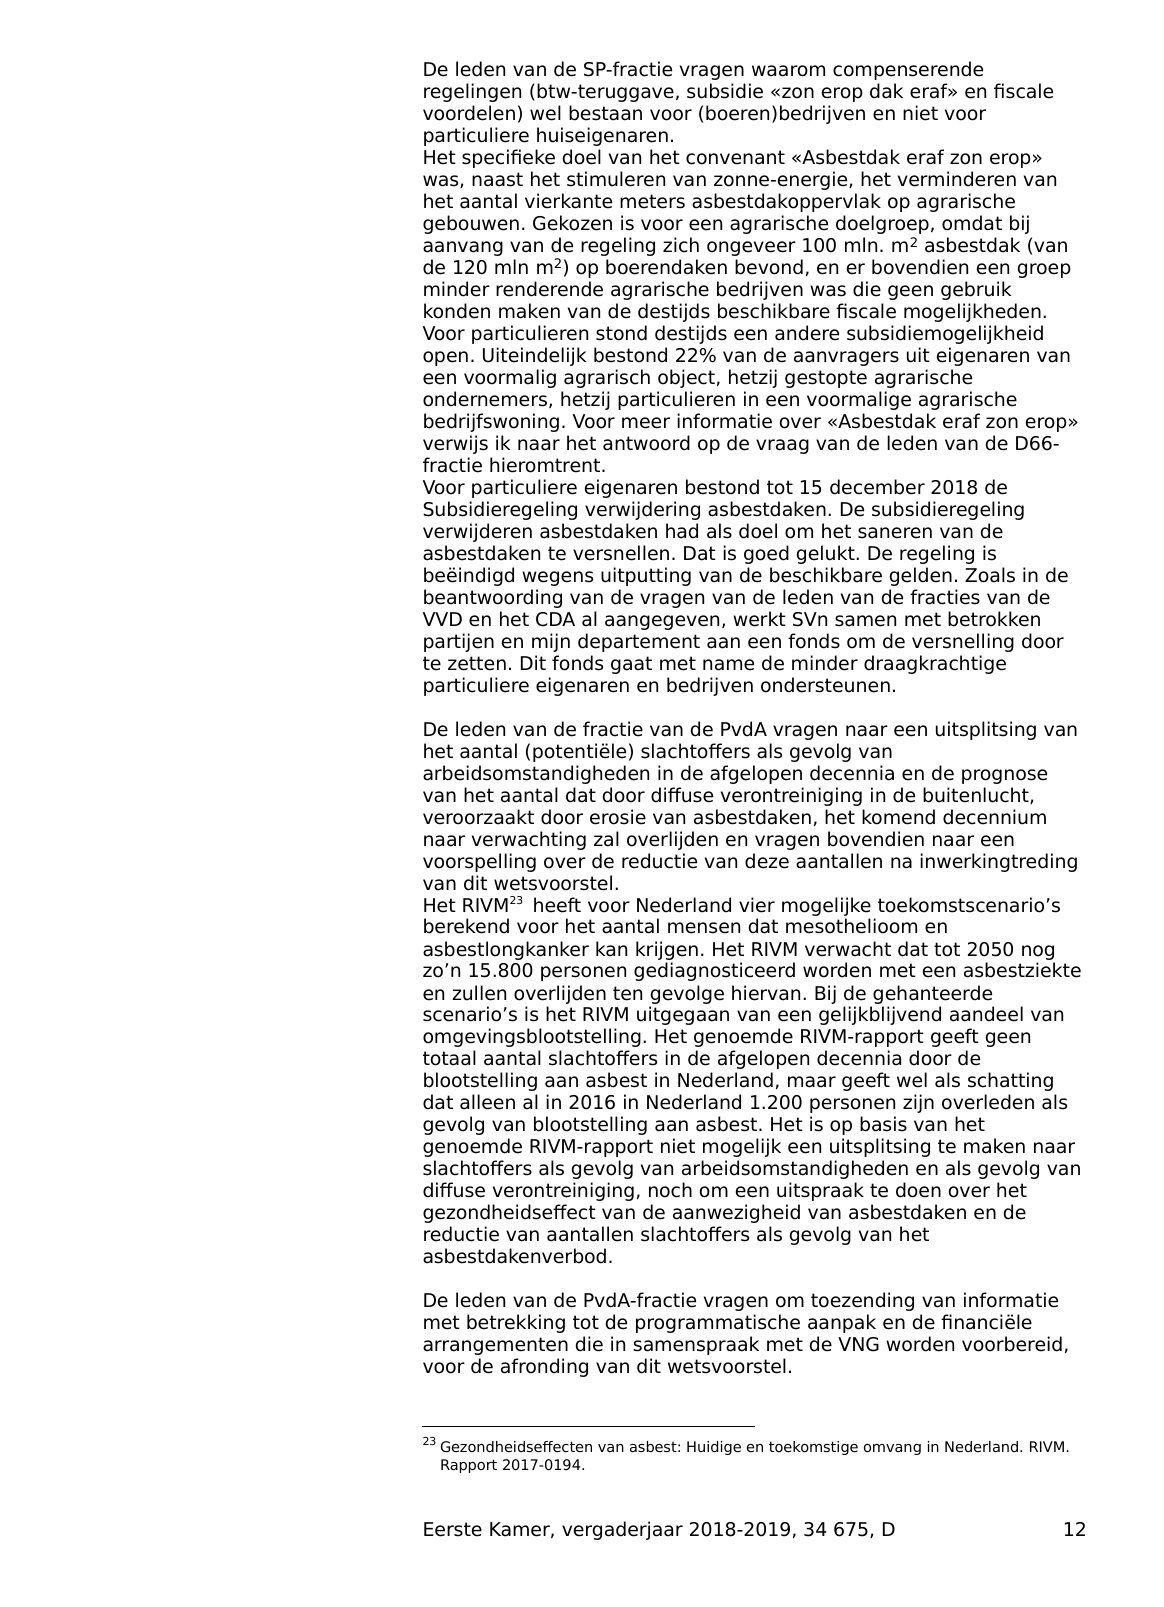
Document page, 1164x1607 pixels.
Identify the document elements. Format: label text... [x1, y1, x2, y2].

text Het specifieke doel van het convenant «Asbestdak eraf zon erop» was, naast het stimuleren van zonne-energie, het verminderen van het aantal vierkante meters asbestdakoppervlak op agrarische gebouwen. Gekozen is voor een agrarische doelgroep, omdat bij aanvang van de regeling zich ongeveer 100 mln. m2 asbestdak (van de 120 mln m2) op boerendaken bevond, en er bovendien een groep minder renderende agrarische bedrijven was die geen gebruik konden maken van de destijds beschikbare fiscale mogelijkheden. Voor particulieren stond destijds een andere subsidiemogelijkheid open. Uiteindelijk bestond 22% van de aanvragers uit eigenaren van een voormalig agrarisch object, hetzij gestopte agrarische ondernemers, hetzij particulieren in een voormalige agrarische bedrijfswoning. Voor meer informatie over «Asbestdak eraf zon erop» verwijs ik naar het antwoord op de vraag van de leden van de D66-fractie hieromtrent. [422, 147, 1087, 477]
text De leden van de PvdA-fractie vragen om toezending van informatie met betrekking tot de programmatische aanpak en de financiële arrangementen die in samenspraak met de VNG worden voorbereid, voor de afronding van dit wetsvoorstel. [422, 1290, 1087, 1378]
text De leden van de SP-fractie vragen waarom compenserende regelingen (btw-teruggave, subsidie «zon erop dak eraf» en fiscale voordelen) wel bestaan voor (boeren)bedrijven en niet voor particuliere huiseigenaren. [422, 59, 1087, 147]
text Gezondheidseffecten van asbest: Huidige en toekomstige omvang in Nederland. RIVM. Rapport 2017-0194. [422, 1435, 1087, 1474]
text Voor particuliere eigenaren bestond tot 15 december 2018 de Subsidieregeling verwijdering asbestdaken. De subsidieregeling verwijderen asbestdaken had als doel om het saneren van de asbestdaken te versnellen. Dat is goed gelukt. De regeling is beëindigd wegens uitputting van de beschikbare gelden. Zoals in de beantwoording van de vragen van de leden van de fracties van de VVD en het CDA al aangegeven, werkt SVn samen met betrokken partijen en mijn departement aan een fonds om de versnelling door te zetten. Dit fonds gaat met name de minder draagkrachtige particuliere eigenaren en bedrijven ondersteunen. [422, 477, 1087, 696]
text Het RIVM heeft voor Nederland vier mogelijke toekomstscenario’s berekend voor het aantal mensen dat mesothelioom en asbestlongkanker kan krijgen. Het RIVM verwacht dat tot 2050 nog zo’n 15.800 personen gediagnosticeerd worden met een asbestziekte en zullen overlijden ten gevolge hiervan. Bij de gehanteerde scenario’s is het RIVM uitgegaan van een gelijkblijvend aandeel van omgevingsblootstelling. Het genoemde RIVM-rapport geeft geen totaal aantal slachtoffers in de afgelopen decennia door de blootstelling aan asbest in Nederland, maar geeft wel als schatting dat alleen al in 2016 in Nederland 1.200 personen zijn overleden als gevolg van blootstelling aan asbest. Het is op basis van het genoemde RIVM-rapport niet mogelijk een uitsplitsing te maken naar slachtoffers als gevolg van arbeidsomstandigheden en als gevolg van diffuse verontreiniging, noch om een uitspraak te doen over het gezondheidseffect van de aanwezigheid van asbestdaken en de reductie van aantallen slachtoffers als gevolg van het asbestdakenverbod. [422, 894, 1087, 1268]
text De leden van de fractie van de PvdA vragen naar een uitsplitsing van het aantal (potentiële) slachtoffers als gevolg van arbeidsomstandigheden in de afgelopen decennia en de prognose van het aantal dat door diffuse verontreiniging in de buitenlucht, veroorzaakt door erosie van asbestdaken, het komend decennium naar verwachting zal overlijden en vragen bovendien naar een voorspelling over de reductie van deze aantallen na inwerkingtreding van dit wetsvoorstel. [422, 719, 1087, 894]
